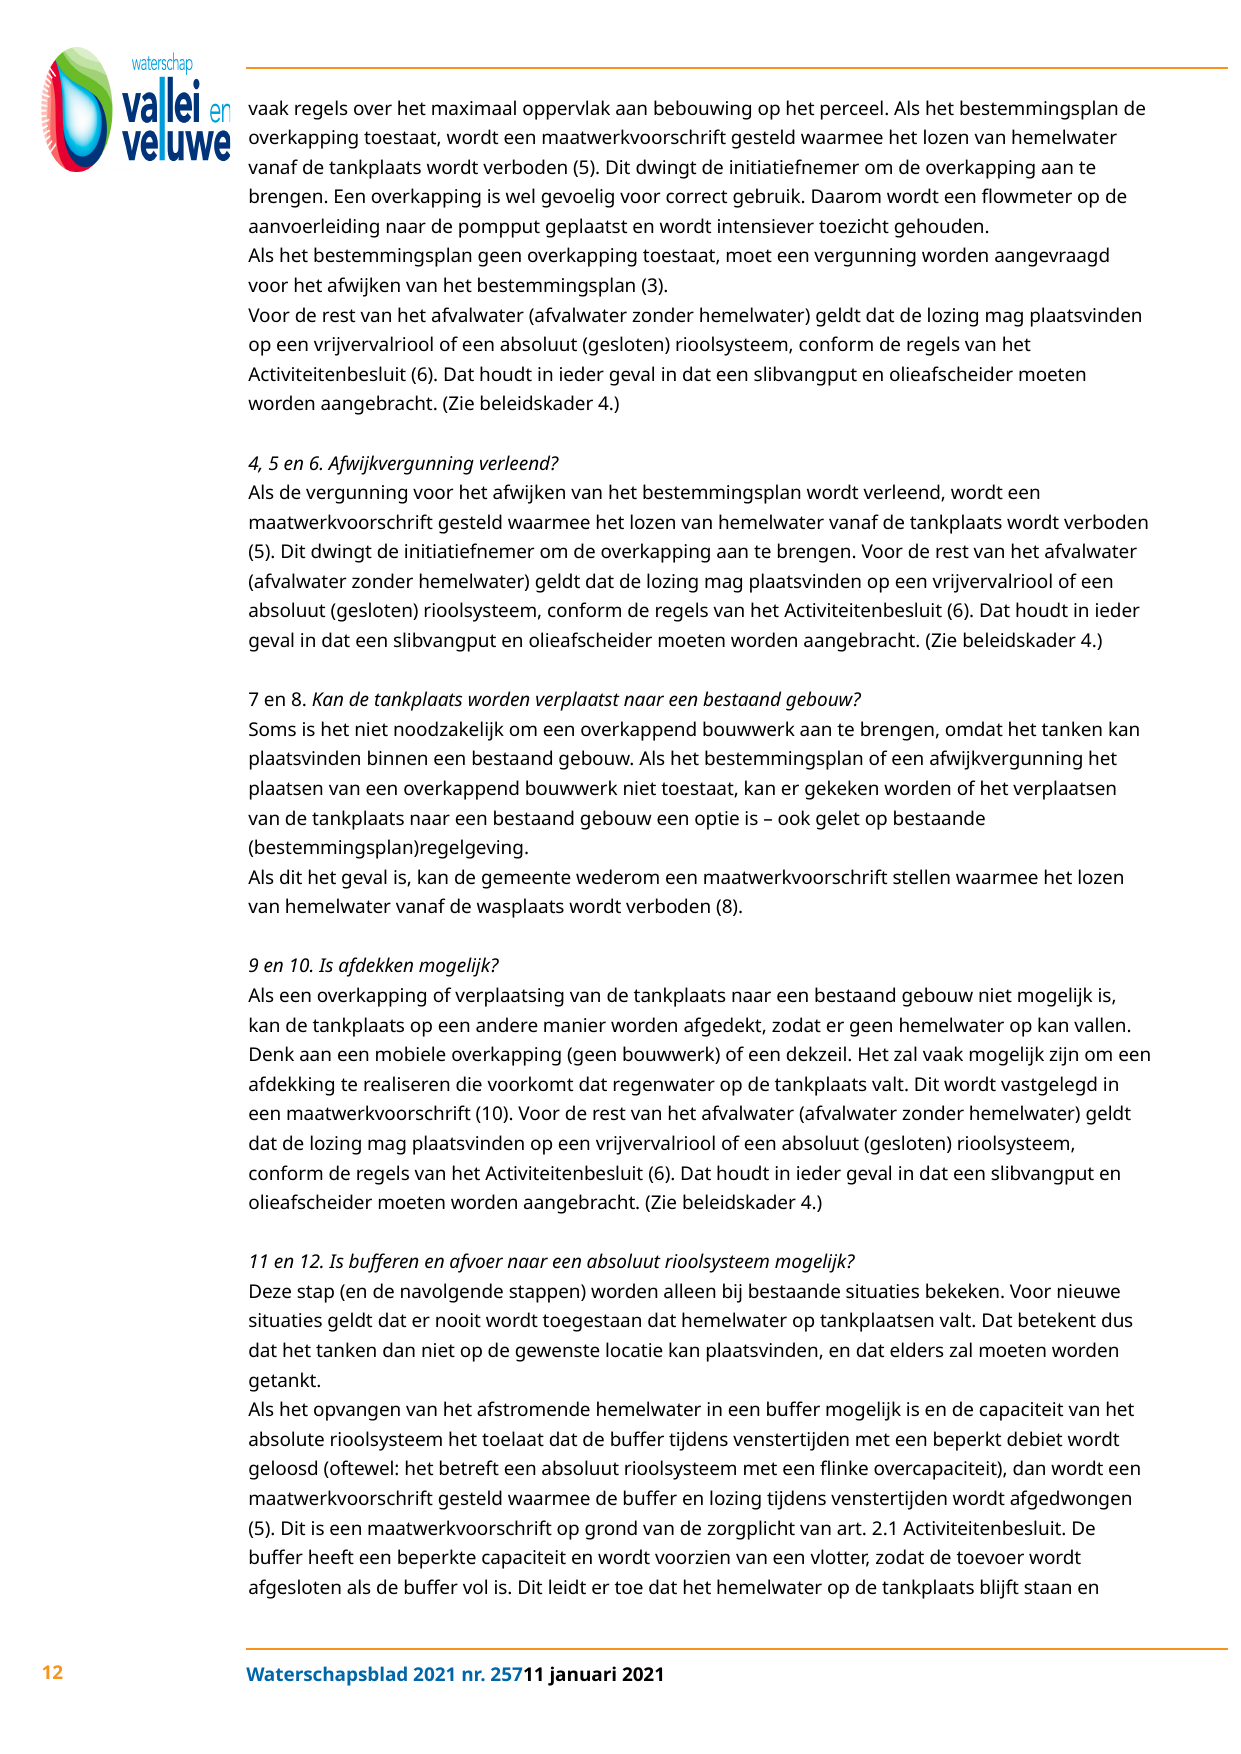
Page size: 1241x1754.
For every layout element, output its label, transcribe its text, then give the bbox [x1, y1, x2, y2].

text Als het opvangen van het afstromende hemelwater in een buffer mogelijk is en de capaciteit van het absolute rioolsysteem het toelaat dat de buffer tijdens venstertijden met een beperkt debiet wordt geloosd (oftewel: het betreft een absoluut rioolsysteem met een flinke overcapaciteit), dan wordt een maatwerkvoorschrift gesteld waarmee de buffer en lozing tijdens venstertijden wordt afgedwongen (5). Dit is een maatwerkvoorschrift op grond van de zorgplicht van art. 2.1 Activiteitenbesluit. De buffer heeft een beperkte capaciteit en wordt voorzien van een vlotter, zodat de toevoer wordt afgesloten als de buffer vol is. Dit leidt er toe dat het hemelwater op de tankplaats blijft staan en [248, 1396, 1152, 1600]
text Voor de rest van het afvalwater (afvalwater zonder hemelwater) geldt dat de lozing mag plaatsvinden op een vrijvervalriool of een absoluut (gesloten) rioolsysteem, conform de regels van het Activiteitenbesluit (6). Dat houdt in ieder geval in dat een slibvangput en olieafscheider moeten worden aangebracht. (Zie beleidskader 4.) [248, 302, 1152, 416]
text 4, 5 en 6. Afwijkvergunning verleend? [248, 450, 1152, 476]
text Als het bestemmingsplan geen overkapping toestaat, moet een vergunning worden aangevraagd voor het afwijken van het bestemmingsplan (3). [248, 243, 1152, 298]
text Als een overkapping of verplaatsing van de tankplaats naar een bestaand gebouw niet mogelijk is, kan de tankplaats op een andere manier worden afgedekt, zodat er geen hemelwater op kan vallen. Denk aan een mobiele overkapping (geen bouwwerk) of een dekzeil. Het zal vaak mogelijk zijn om een afdekking te realiseren die voorkomt dat regenwater op de tankplaats valt. Dit wordt vastgelegd in een maatwerkvoorschrift (10). Voor de rest van het afvalwater (afvalwater zonder hemelwater) geldt dat de lozing mag plaatsvinden op een vrijvervalriool of een absoluut (gesloten) rioolsysteem, conform de regels van het Activiteitenbesluit (6). Dat houdt in ieder geval in dat een slibvangput en olieafscheider moeten worden aangebracht. (Zie beleidskader 4.) [248, 982, 1152, 1215]
text Als de vergunning voor het afwijken van het bestemmingsplan wordt verleend, wordt een maatwerkvoorschrift gesteld waarmee het lozen van hemelwater vanaf de tankplaats wordt verboden (5). Dit dwingt de initiatiefnemer om de overkapping aan te brengen. Voor de rest van het afvalwater (afvalwater zonder hemelwater) geldt dat de lozing mag plaatsvinden op een vrijvervalriool of een absoluut (gesloten) rioolsysteem, conform de regels van het Activiteitenbesluit (6). Dat houdt in ieder geval in dat een slibvangput en olieafscheider moeten worden aangebracht. (Zie beleidskader 4.) [248, 479, 1152, 653]
text 7 en 8. Kan de tankplaats worden verplaatst naar een bestaand gebouw? [248, 686, 1152, 712]
text 11 en 12. Is bufferen en afvoer naar een absoluut rioolsysteem mogelijk? [248, 1248, 1152, 1274]
text vaak regels over het maximaal oppervlak aan bebouwing op het perceel. Als het bestemmingsplan de overkapping toestaat, wordt een maatwerkvoorschrift gesteld waarmee het lozen van hemelwater vanaf de tankplaats wordt verboden (5). Dit dwingt de initiatiefnemer om de overkapping aan te brengen. Een overkapping is wel gevoelig voor correct gebruik. Daarom wordt een flowmeter op de aanvoerleiding naar de pompput geplaatst en wordt intensiever toezicht gehouden. [248, 95, 1152, 239]
text 9 en 10. Is afdekken mogelijk? [248, 953, 1152, 978]
text Soms is het niet noodzakelijk om een overkappend bouwwerk aan te brengen, omdat het tanken kan plaatsvinden binnen een bestaand gebouw. Als het bestemmingsplan of een afwijkvergunning het plaatsen van een overkappend bouwwerk niet toestaat, kan er gekeken worden of het verplaatsen van de tankplaats naar een bestaand gebouw een optie is – ook gelet op bestaande (bestemmingsplan)regelgeving. [248, 716, 1152, 860]
text Als dit het geval is, kan de gemeente wederom een maatwerkvoorschrift stellen waarmee het lozen van hemelwater vanaf de wasplaats wordt verboden (8). [248, 864, 1152, 919]
text Deze stap (en de navolgende stappen) worden alleen bij bestaande situaties bekeken. Voor nieuwe situaties geldt dat er nooit wordt toegestaan dat hemelwater op tankplaatsen valt. Dat betekent dus dat het tanken dan niet op de gewenste locatie kan plaatsvinden, en dat elders zal moeten worden getankt. [248, 1278, 1152, 1393]
picture [41, 47, 231, 172]
